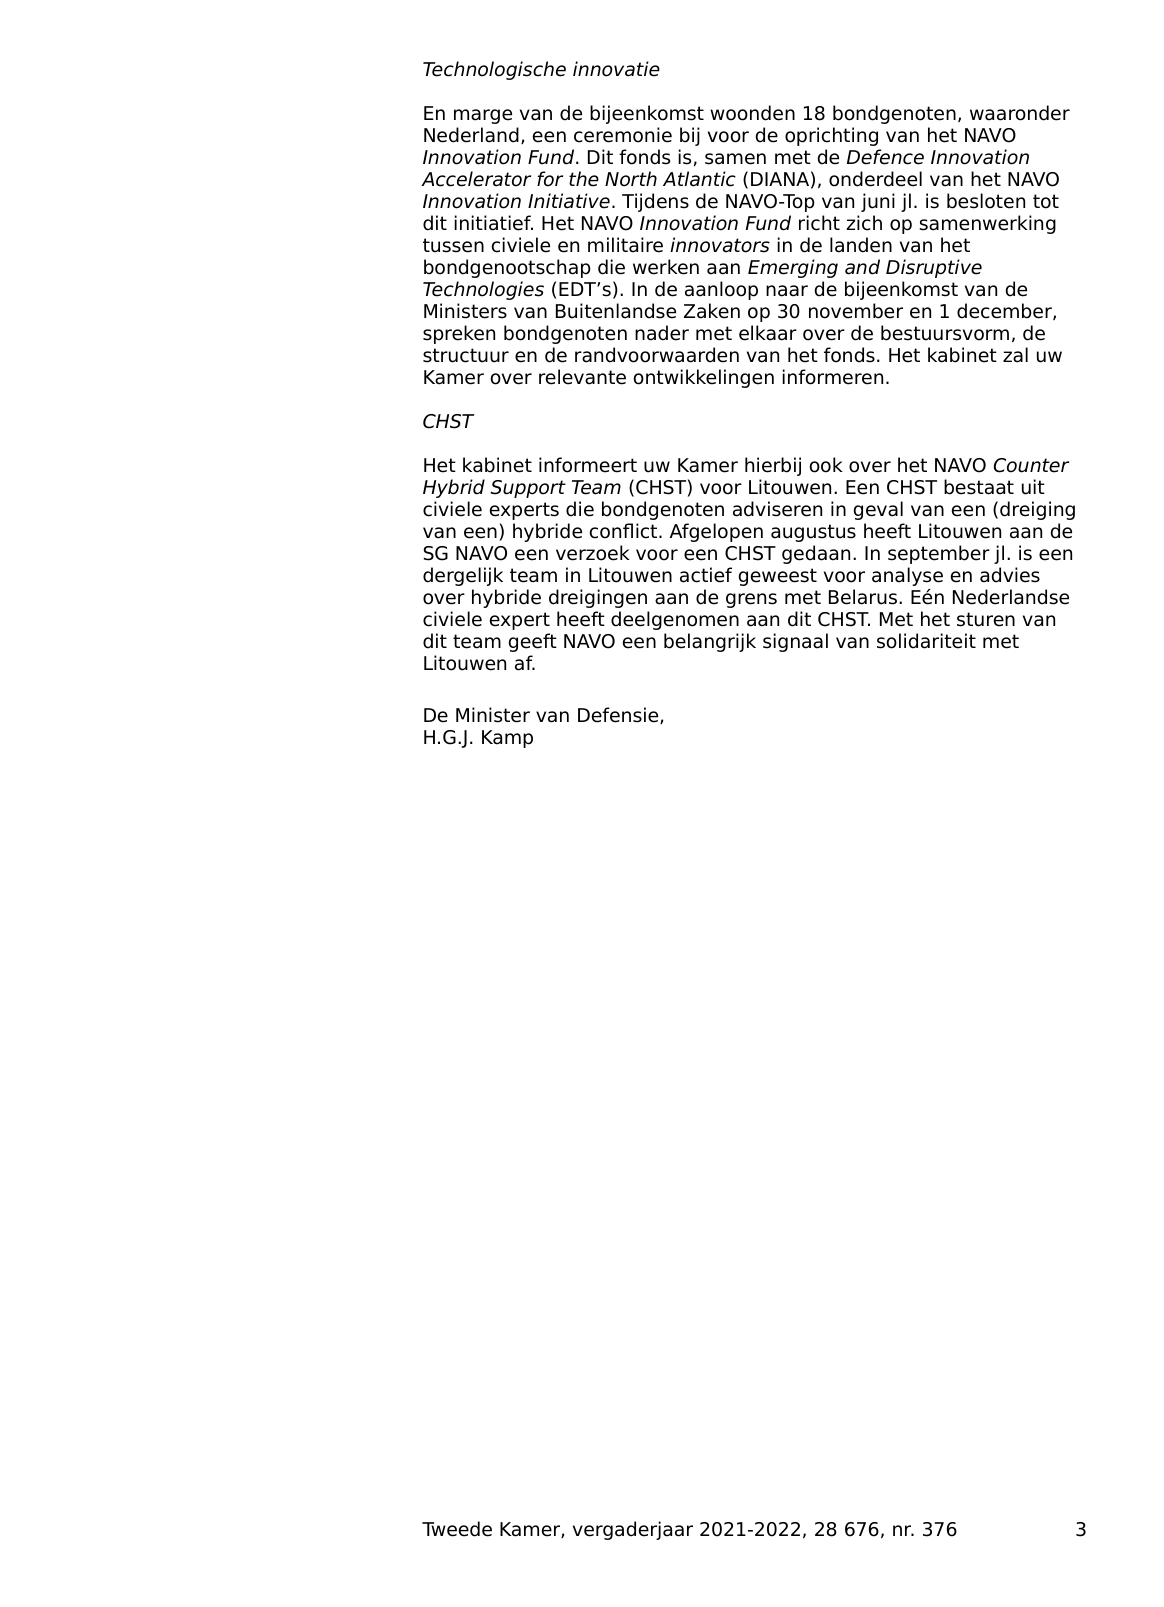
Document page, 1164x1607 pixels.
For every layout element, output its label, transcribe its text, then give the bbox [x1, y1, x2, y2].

text Het kabinet informeert uw Kamer hierbij ook over het NAVO Counter Hybrid Support Team (CHST) voor Litouwen. Een CHST bestaat uit civiele experts die bondgenoten adviseren in geval van een (dreiging van een) hybride conflict. Afgelopen augustus heeft Litouwen aan de SG NAVO een verzoek voor een CHST gedaan. In september jl. is een dergelijk team in Litouwen actief geweest voor analyse en advies over hybride dreigingen aan de grens met Belarus. Eén Nederlandse civiele expert heeft deelgenomen aan dit CHST. Met het sturen van dit team geeft NAVO een belangrijk signaal van solidariteit met Litouwen af. [422, 455, 1087, 675]
text De Minister van Defensie, H.G.J. Kamp [422, 705, 1087, 749]
subtitle Technologische innovatie [422, 59, 1087, 81]
text En marge van de bijeenkomst woonden 18 bondgenoten, waaronder Nederland, een ceremonie bij voor de oprichting van het NAVO Innovation Fund. Dit fonds is, samen met de Defence Innovation Accelerator for the North Atlantic (DIANA), onderdeel van het NAVO Innovation Initiative. Tijdens de NAVO-Top van juni jl. is besloten tot dit initiatief. Het NAVO Innovation Fund richt zich op samenwerking tussen civiele en militaire innovators in de landen van het bondgenootschap die werken aan Emerging and Disruptive Technologies (EDT’s). In de aanloop naar de bijeenkomst van de Ministers van Buitenlandse Zaken op 30 november en 1 december, spreken bondgenoten nader met elkaar over de bestuursvorm, de structuur en de randvoorwaarden van het fonds. Het kabinet zal uw Kamer over relevante ontwikkelingen informeren. [422, 103, 1087, 389]
subtitle CHST [422, 411, 1087, 433]
